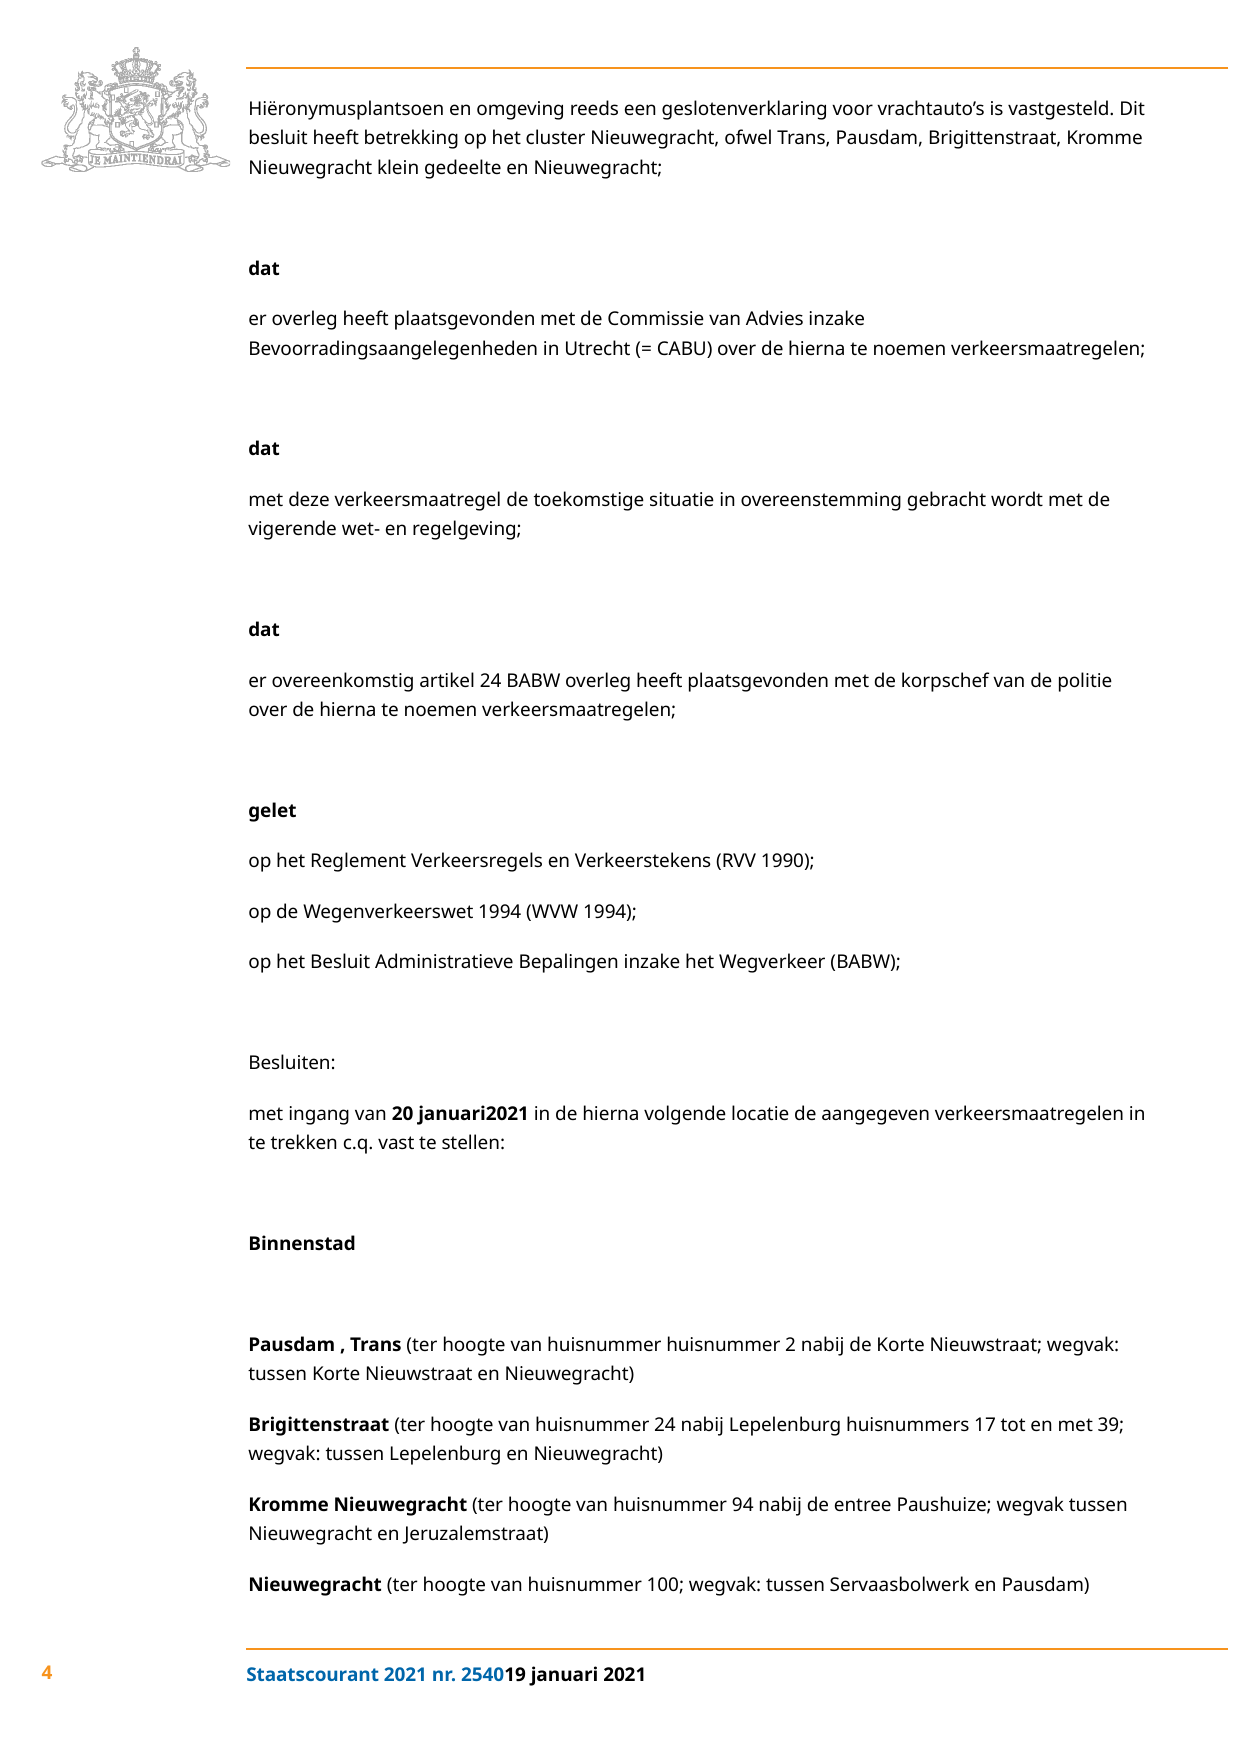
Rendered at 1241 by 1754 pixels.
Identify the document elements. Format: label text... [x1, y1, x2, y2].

text dat [248, 255, 1152, 281]
text er overleg heeft plaatsgevonden met de Commissie van Advies inzake Bevoorradingsaangelegenheden in Utrecht (= CABU) over de hierna te noemen verkeersmaatregelen; [248, 305, 1152, 361]
text op het Besluit Administratieve Bepalingen inzake het Wegverkeer (BABW); [248, 948, 1152, 974]
picture [41, 47, 231, 172]
text Brigittenstraat (ter hoogte van huisnummer 24 nabij Lepelenburg huisnummers 17 tot en met 39; wegvak: tussen Lepelenburg en Nieuwegracht) [248, 1411, 1152, 1466]
text Hiëronymusplantsoen en omgeving reeds een geslotenverklaring voor vrachtauto’s is vastgesteld. Dit besluit heeft betrekking op het cluster Nieuwegracht, ofwel Trans, Pausdam, Brigittenstraat, Kromme Nieuwegracht klein gedeelte en Nieuwegracht; [248, 95, 1152, 180]
text Pausdam , Trans (ter hoogte van huisnummer huisnummer 2 nabij de Korte Nieuwstraat; wegvak: tussen Korte Nieuwstraat en Nieuwegracht) [248, 1331, 1152, 1386]
text dat [248, 616, 1152, 642]
text Besluiten: [248, 1049, 1152, 1075]
text dat [248, 436, 1152, 461]
text op de Wegenverkeerswet 1994 (WVW 1994); [248, 898, 1152, 924]
text met ingang van 20 januari2021 in de hierna volgende locatie de aangegeven verkeersmaatregelen in te trekken c.q. vast te stellen: [248, 1100, 1152, 1155]
text Nieuwegracht (ter hoogte van huisnummer 100; wegvak: tussen Servaasbolwerk en Pausdam) [248, 1571, 1152, 1597]
text gelet [248, 797, 1152, 823]
text op het Reglement Verkeersregels en Verkeerstekens (RVV 1990); [248, 848, 1152, 873]
text Binnenstad [248, 1230, 1152, 1256]
text er overeenkomstig artikel 24 BABW overleg heeft plaatsgevonden met de korpschef van de politie over de hierna te noemen verkeersmaatregelen; [248, 667, 1152, 722]
text Kromme Nieuwegracht (ter hoogte van huisnummer 94 nabij de entree Paushuize; wegvak tussen Nieuwegracht en Jeruzalemstraat) [248, 1491, 1152, 1546]
text met deze verkeersmaatregel de toekomstige situatie in overeenstemming gebracht wordt met de vigerende wet- en regelgeving; [248, 486, 1152, 541]
